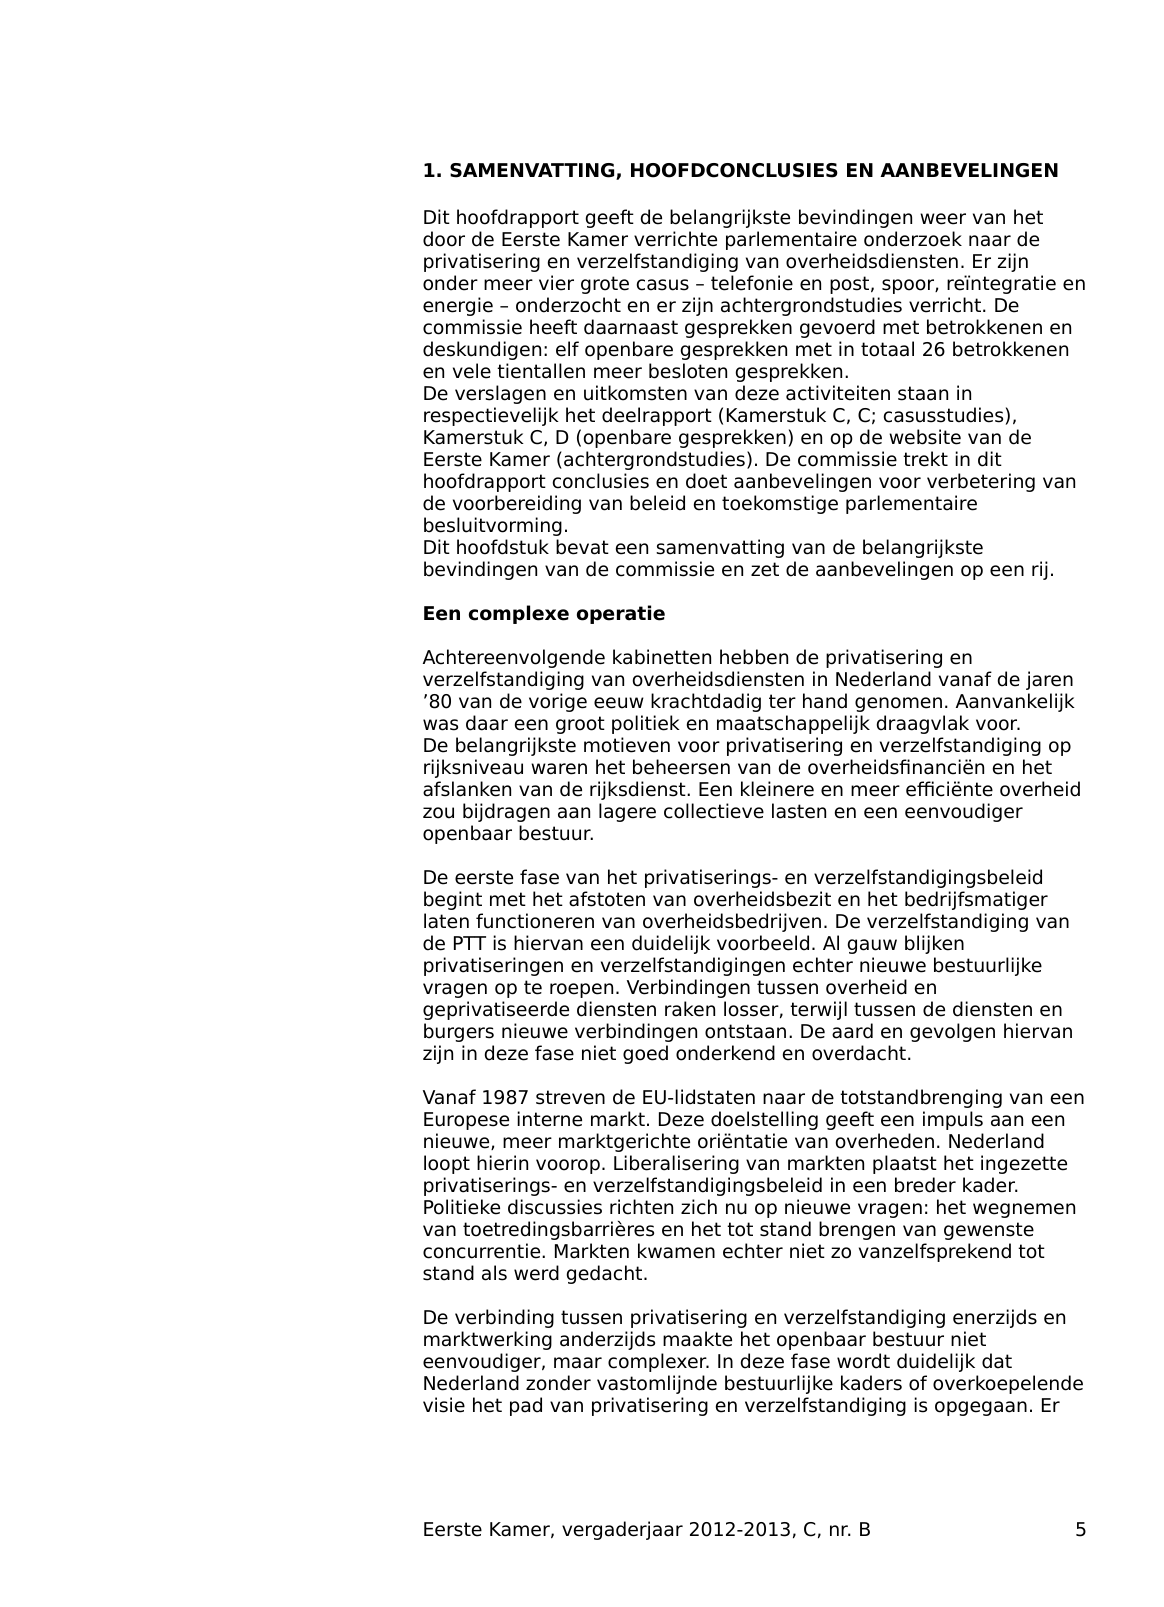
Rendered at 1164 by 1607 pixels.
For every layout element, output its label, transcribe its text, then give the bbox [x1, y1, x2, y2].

text Achtereenvolgende kabinetten hebben de privatisering en verzelfstandiging van overheidsdiensten in Nederland vanaf de jaren ’80 van de vorige eeuw krachtdadig ter hand genomen. Aanvankelijk was daar een groot politiek en maatschappelijk draagvlak voor. [422, 647, 1087, 735]
text De verslagen en uitkomsten van deze activiteiten staan in respectievelijk het deelrapport (Kamerstuk C, C; casusstudies), Kamerstuk C, D (openbare gesprekken) en op de website van de Eerste Kamer (achtergrondstudies). De commissie trekt in dit hoofdrapport conclusies en doet aanbevelingen voor verbetering van de voorbereiding van beleid en toekomstige parlementaire besluitvorming. [422, 383, 1087, 537]
text De eerste fase van het privatiserings- en verzelfstandigingsbeleid begint met het afstoten van overheidsbezit en het bedrijfsmatiger laten functioneren van overheidsbedrijven. De verzelfstandiging van de PTT is hiervan een duidelijk voorbeeld. Al gauw blijken privatiseringen en verzelfstandigingen echter nieuwe bestuurlijke vragen op te roepen. Verbindingen tussen overheid en geprivatiseerde diensten raken losser, terwijl tussen de diensten en burgers nieuwe verbindingen ontstaan. De aard en gevolgen hiervan zijn in deze fase niet goed onderkend en overdacht. [422, 867, 1087, 1065]
subtitle 1. SAMENVATTING, HOOFDCONCLUSIES EN AANBEVELINGEN [422, 160, 1087, 182]
text Vanaf 1987 streven de EU-lidstaten naar de totstandbrenging van een Europese interne markt. Deze doelstelling geeft een impuls aan een nieuwe, meer marktgerichte oriëntatie van overheden. Nederland loopt hierin voorop. Liberalisering van markten plaatst het ingezette privatiserings- en verzelfstandigingsbeleid in een breder kader. Politieke discussies richten zich nu op nieuwe vragen: het wegnemen van toetredingsbarrières en het tot stand brengen van gewenste concurrentie. Markten kwamen echter niet zo vanzelfsprekend tot stand als werd gedacht. [422, 1087, 1087, 1285]
subtitle Een complexe operatie [422, 603, 1087, 625]
text De belangrijkste motieven voor privatisering en verzelfstandiging op rijksniveau waren het beheersen van de overheidsfinanciën en het afslanken van de rijksdienst. Een kleinere en meer efficiënte overheid zou bijdragen aan lagere collectieve lasten en een eenvoudiger openbaar bestuur. [422, 735, 1087, 845]
text De verbinding tussen privatisering en verzelfstandiging enerzijds en marktwerking anderzijds maakte het openbaar bestuur niet eenvoudiger, maar complexer. In deze fase wordt duidelijk dat Nederland zonder vastomlijnde bestuurlijke kaders of overkoepelende visie het pad van privatisering en verzelfstandiging is opgegaan. Er [422, 1307, 1087, 1417]
text Dit hoofdrapport geeft de belangrijkste bevindingen weer van het door de Eerste Kamer verrichte parlementaire onderzoek naar de privatisering en verzelfstandiging van overheidsdiensten. Er zijn onder meer vier grote casus – telefonie en post, spoor, reïntegratie en energie – onderzocht en er zijn achtergrondstudies verricht. De commissie heeft daarnaast gesprekken gevoerd met betrokkenen en deskundigen: elf openbare gesprekken met in totaal 26 betrokkenen en vele tientallen meer besloten gesprekken. [422, 207, 1087, 383]
text Dit hoofdstuk bevat een samenvatting van de belangrijkste bevindingen van de commissie en zet de aanbevelingen op een rij. [422, 537, 1087, 581]
